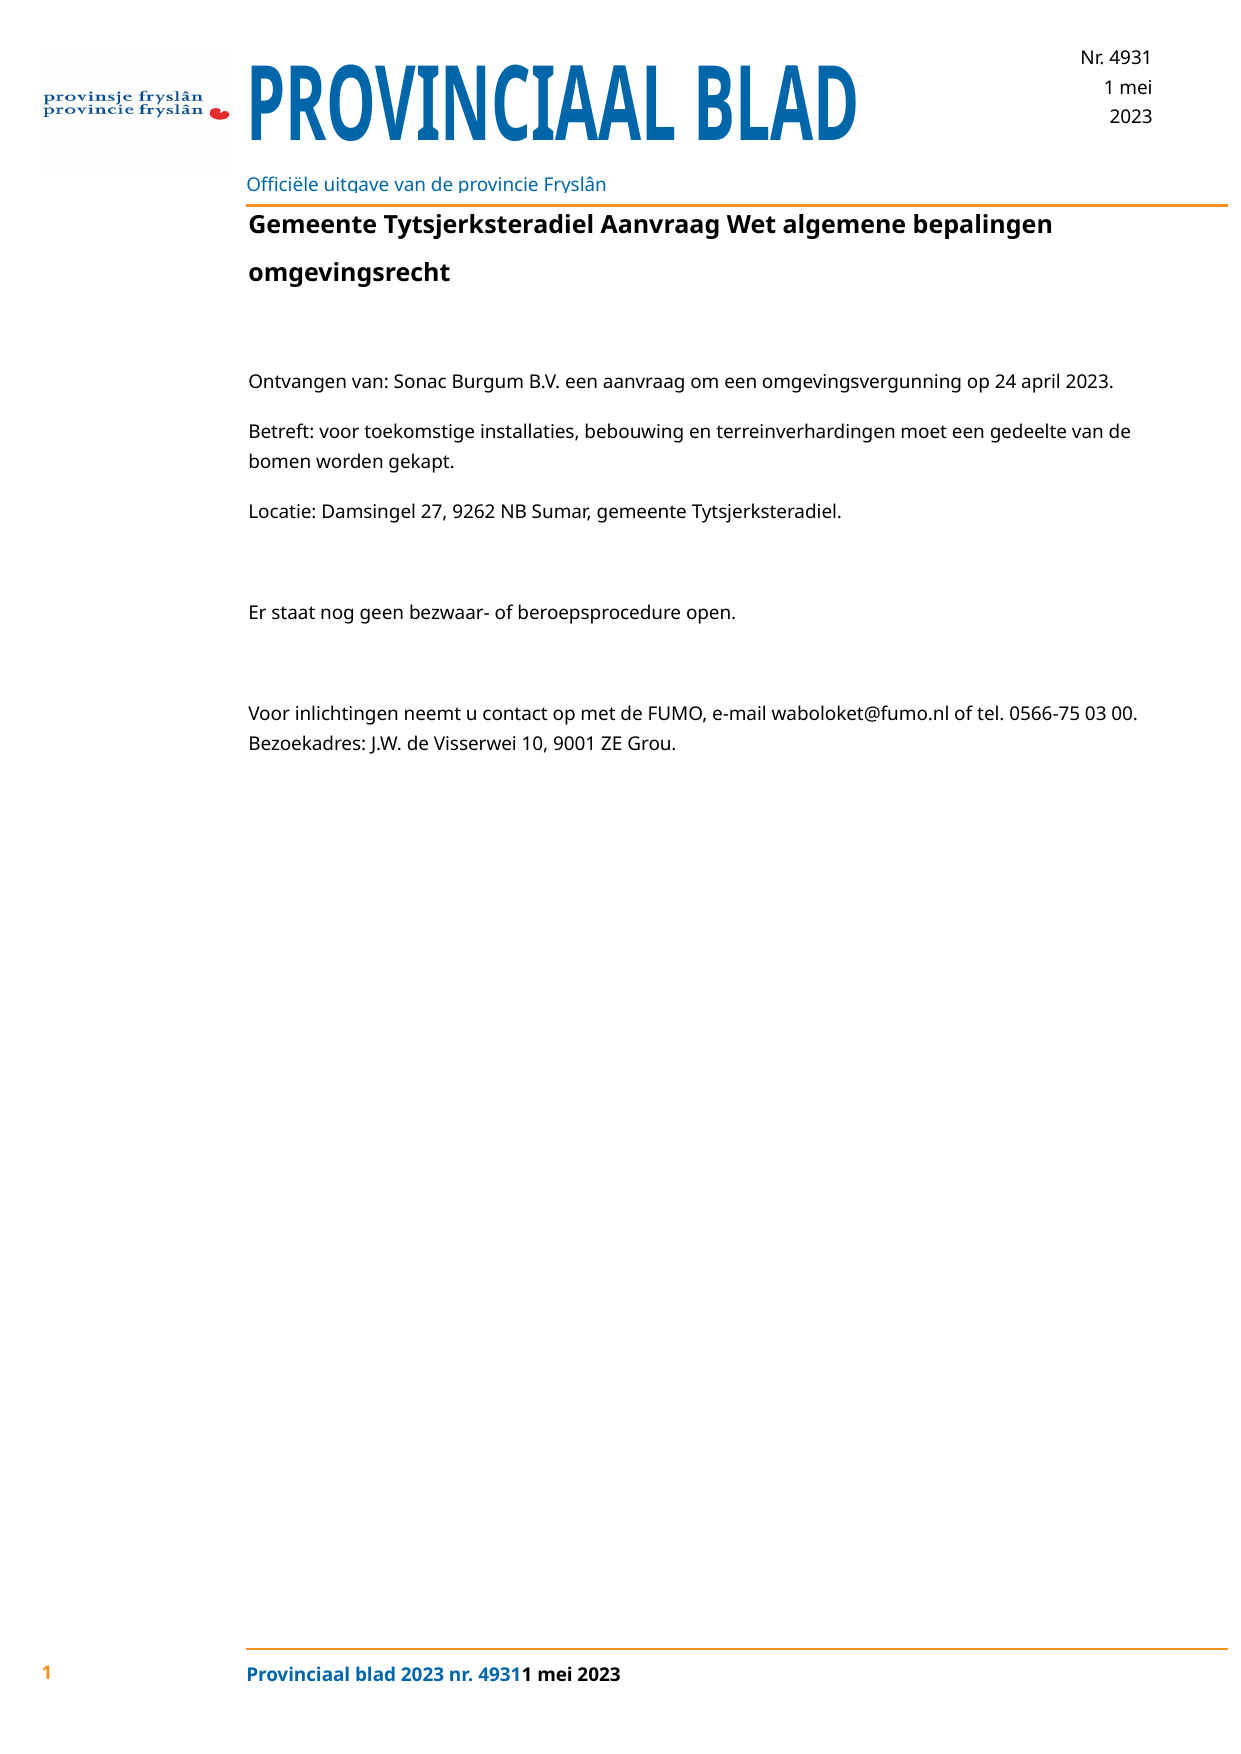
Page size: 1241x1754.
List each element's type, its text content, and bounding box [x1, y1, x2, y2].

text Er staat nog geen bezwaar- of beroepsprocedure open. [248, 599, 1152, 625]
text Locatie: Damsingel 27, 9262 NB Sumar, gemeente Tytsjerksteradiel. [248, 499, 1152, 524]
text Betreft: voor toekomstige installaties, bebouwing en terreinverhardingen moet een gedeelte van de bomen worden gekapt. [248, 419, 1152, 474]
text Voor inlichtingen neemt u contact op met de FUMO, e-mail waboloket@fumo.nl of tel. 0566-75 03 00. Bezoekadres: J.W. de Visserwei 10, 9001 ZE Grou. [248, 700, 1152, 756]
text Gemeente Tytsjerksteradiel Aanvraag Wet algemene bepalingen omgevingsrecht [248, 207, 1152, 288]
text Ontvangen van: Sonac Burgum B.V. een aanvraag om een omgevingsvergunning op 24 april 2023. [248, 368, 1152, 394]
picture [41, 47, 231, 172]
